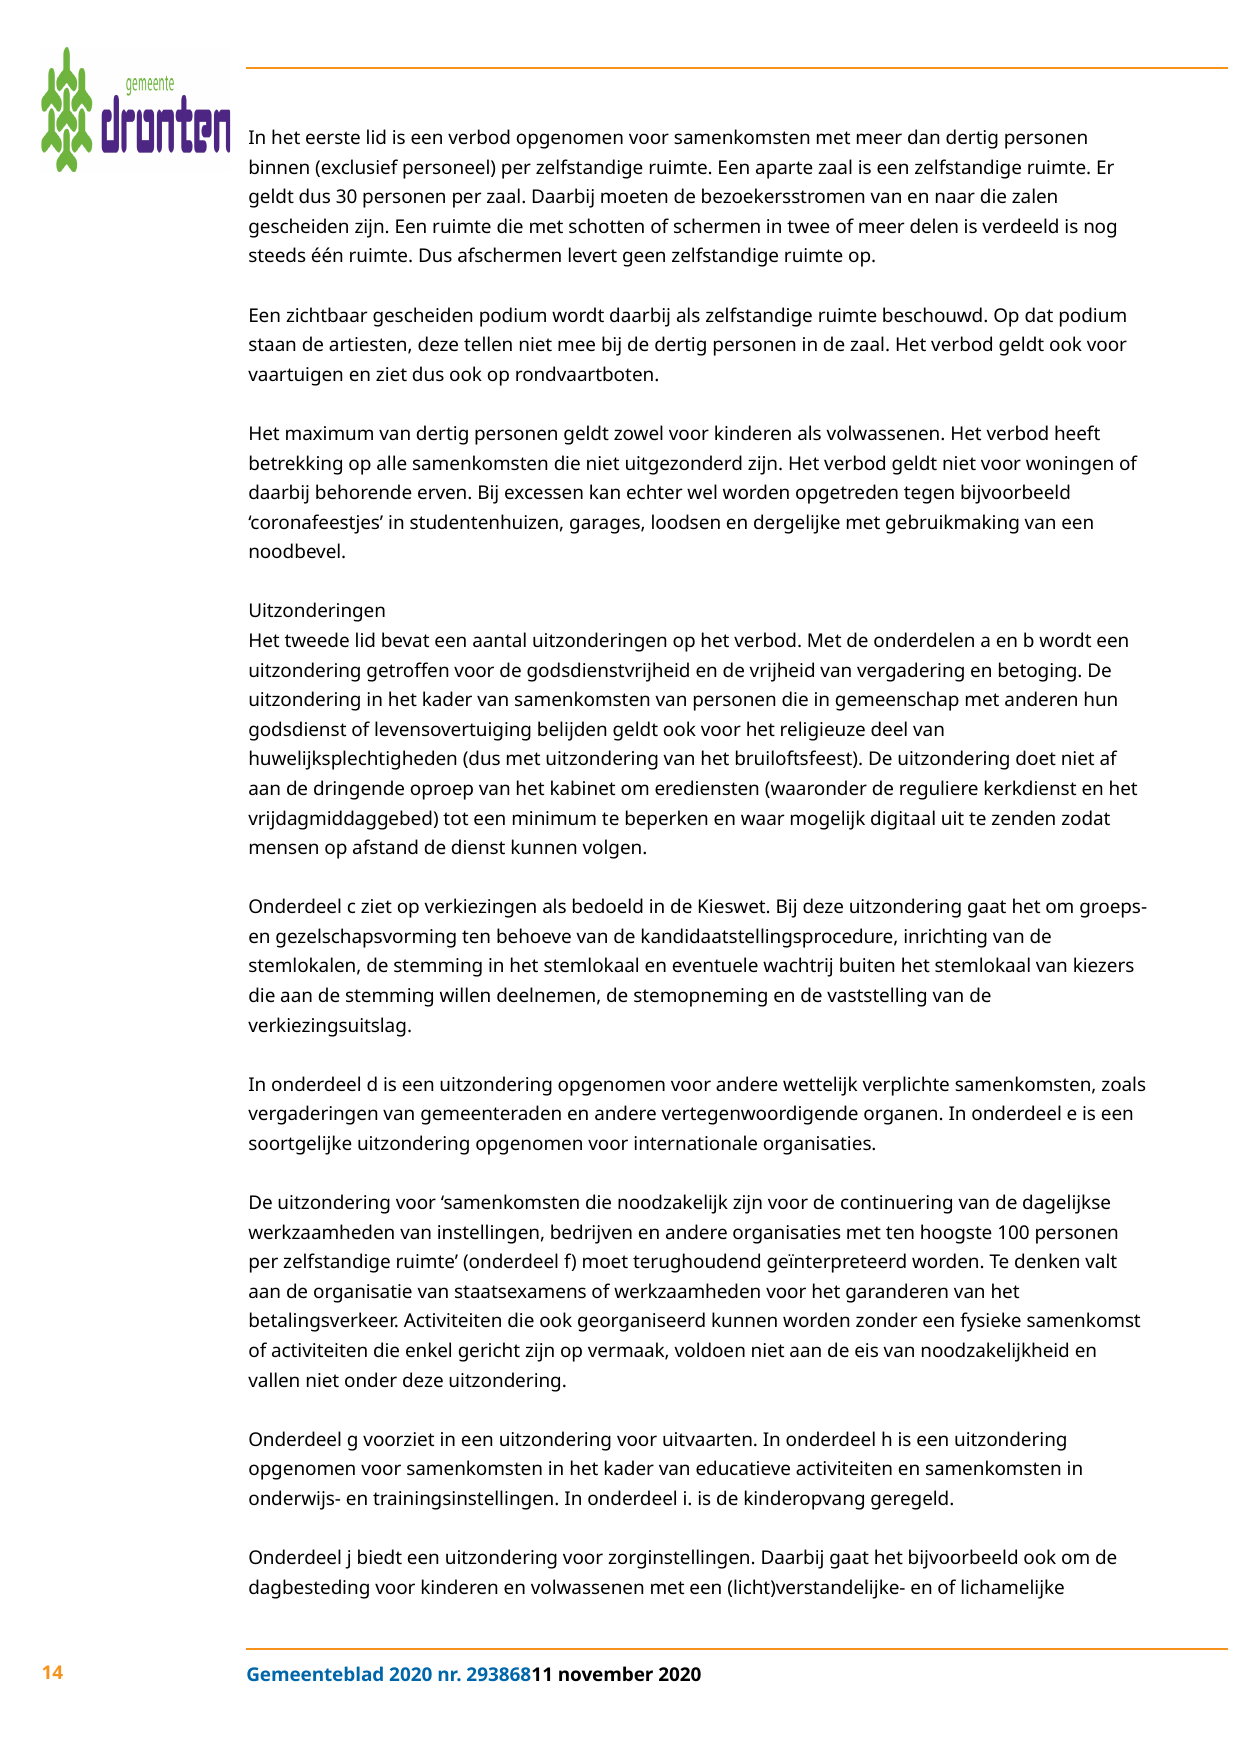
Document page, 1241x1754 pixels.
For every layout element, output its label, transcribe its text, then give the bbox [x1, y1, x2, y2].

text Onderdeel j biedt een uitzondering voor zorginstellingen. Daarbij gaat het bijvoorbeeld ook om de dagbesteding voor kinderen en volwassenen met een (licht)verstandelijke- en of lichamelijke [248, 1544, 1152, 1600]
text De uitzondering voor ‘samenkomsten die noodzakelijk zijn voor de continuering van de dagelijkse werkzaamheden van instellingen, bedrijven en andere organisaties met ten hoogste 100 personen per zelfstandige ruimte’ (onderdeel f) moet terughoudend geïnterpreteerd worden. Te denken valt aan de organisatie van staatsexamens of werkzaamheden voor het garanderen van het betalingsverkeer. Activiteiten die ook georganiseerd kunnen worden zonder een fysieke samenkomst of activiteiten die enkel gericht zijn op vermaak, voldoen niet aan de eis van noodzakelijkheid en vallen niet onder deze uitzondering. [248, 1189, 1152, 1393]
text Het maximum van dertig personen geldt zowel voor kinderen als volwassenen. Het verbod heeft betrekking op alle samenkomsten die niet uitgezonderd zijn. Het verbod geldt niet voor woningen of daarbij behorende erven. Bij excessen kan echter wel worden opgetreden tegen bijvoorbeeld ‘coronafeestjes’ in studentenhuizen, garages, loodsen en dergelijke met gebruikmaking van een noodbevel. [248, 420, 1152, 564]
text Onderdeel g voorziet in een uitzondering voor uitvaarten. In onderdeel h is een uitzondering opgenomen voor samenkomsten in het kader van educatieve activiteiten en samenkomsten in onderwijs- en trainingsinstellingen. In onderdeel i. is de kinderopvang geregeld. [248, 1426, 1152, 1511]
text In het eerste lid is een verbod opgenomen voor samenkomsten met meer dan dertig personen binnen (exclusief personeel) per zelfstandige ruimte. Een aparte zaal is een zelfstandige ruimte. Er geldt dus 30 personen per zaal. Daarbij moeten de bezoekersstromen van en naar die zalen gescheiden zijn. Een ruimte die met schotten of schermen in twee of meer delen is verdeeld is nog steeds één ruimte. Dus afschermen levert geen zelfstandige ruimte op. [248, 124, 1152, 268]
picture [41, 47, 231, 172]
text Uitzonderingen [248, 598, 1152, 623]
text Een zichtbaar gescheiden podium wordt daarbij als zelfstandige ruimte beschouwd. Op dat podium staan de artiesten, deze tellen niet mee bij de dertig personen in de zaal. Het verbod geldt ook voor vaartuigen en ziet dus ook op rondvaartboten. [248, 302, 1152, 387]
text In onderdeel d is een uitzondering opgenomen voor andere wettelijk verplichte samenkomsten, zoals vergaderingen van gemeenteraden en andere vertegenwoordigende organen. In onderdeel e is een soortgelijke uitzondering opgenomen voor internationale organisaties. [248, 1071, 1152, 1156]
text Onderdeel c ziet op verkiezingen als bedoeld in de Kieswet. Bij deze uitzondering gaat het om groeps- en gezelschapsvorming ten behoeve van de kandidaatstellingsprocedure, inrichting van de stemlokalen, de stemming in het stemlokaal en eventuele wachtrij buiten het stemlokaal van kiezers die aan de stemming willen deelnemen, de stemopneming en de vaststelling van de verkiezingsuitslag. [248, 893, 1152, 1038]
text Het tweede lid bevat een aantal uitzonderingen op het verbod. Met de onderdelen a en b wordt een uitzondering getroffen voor de godsdienstvrijheid en de vrijheid van vergadering en betoging. De uitzondering in het kader van samenkomsten van personen die in gemeenschap met anderen hun godsdienst of levensovertuiging belijden geldt ook voor het religieuze deel van huwelijksplechtigheden (dus met uitzondering van het bruiloftsfeest). De uitzondering doet niet af aan de dringende oproep van het kabinet om erediensten (waaronder de reguliere kerkdienst en het vrijdagmiddaggebed) tot een minimum te beperken en waar mogelijk digitaal uit te zenden zodat mensen op afstand de dienst kunnen volgen. [248, 627, 1152, 860]
